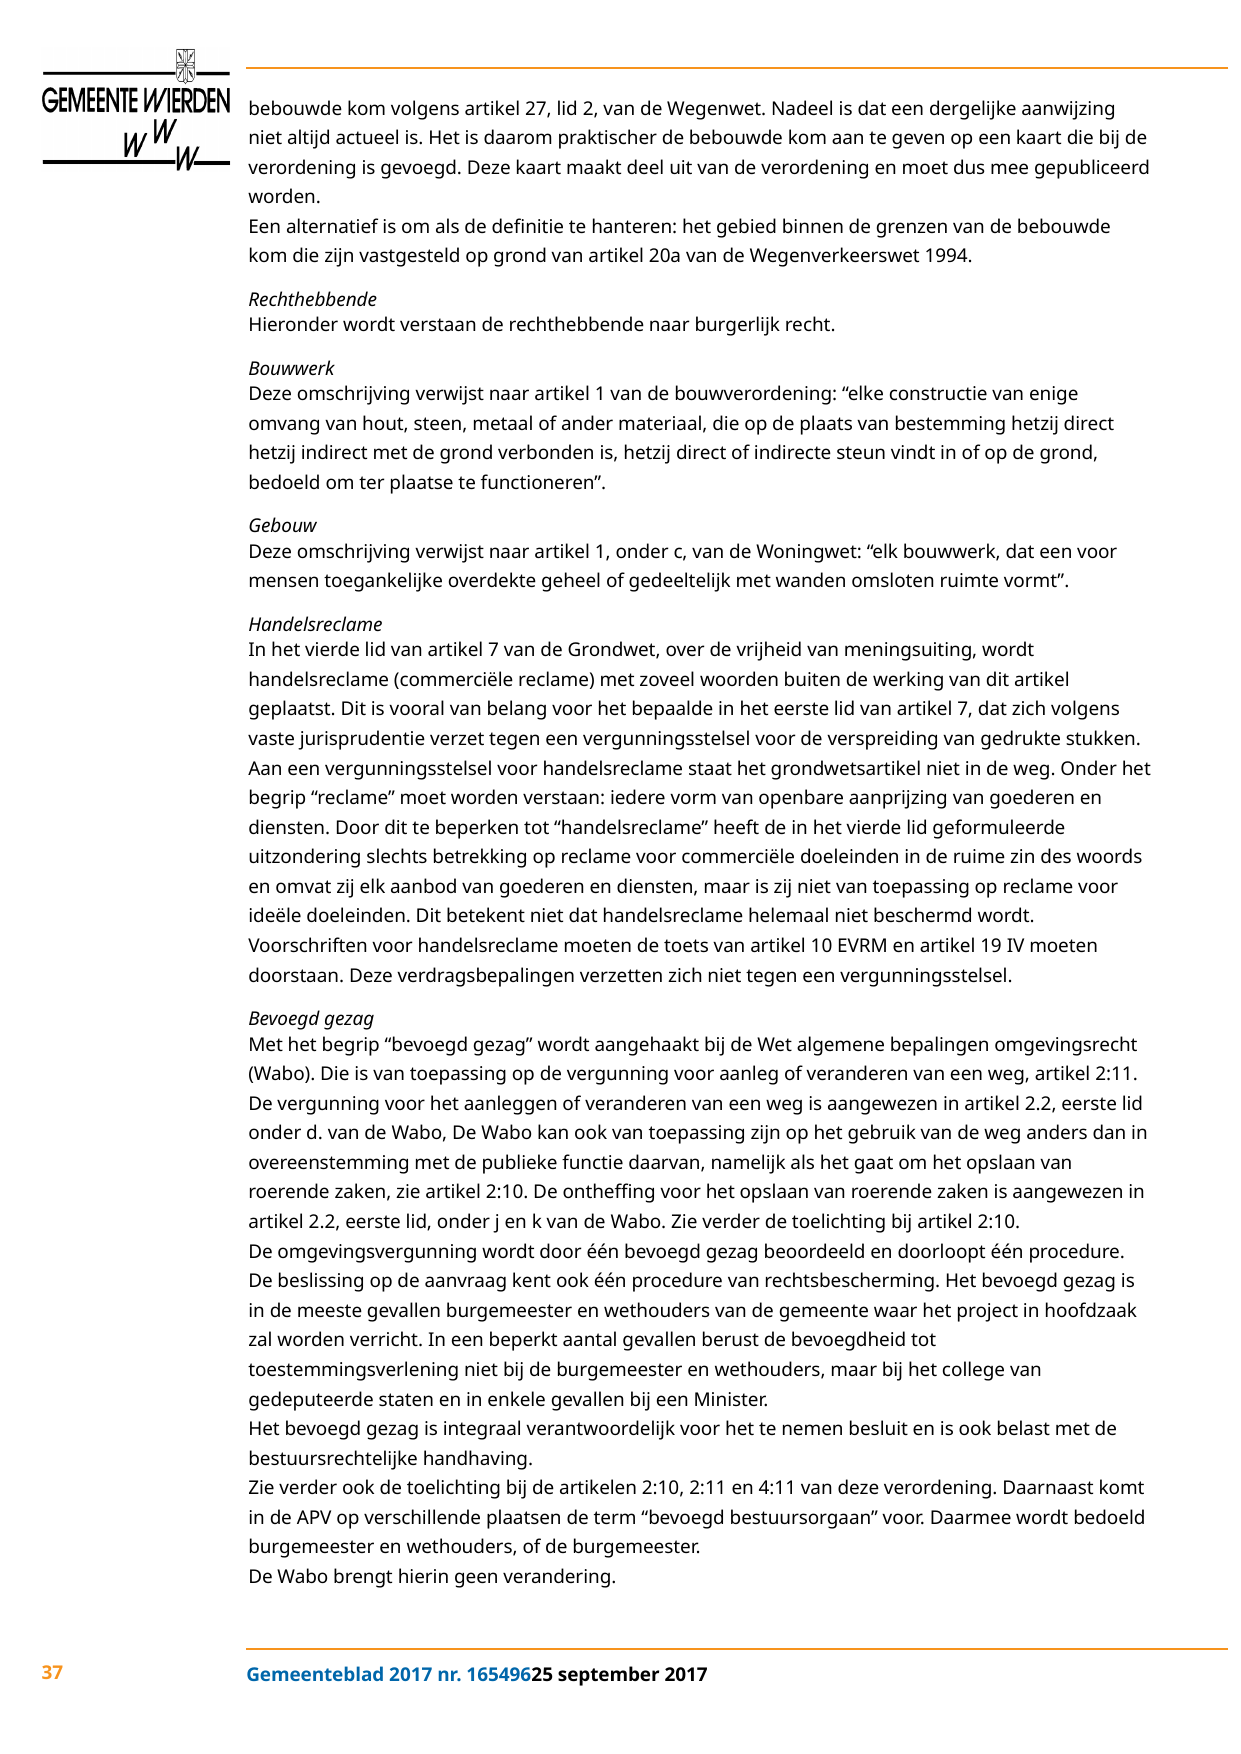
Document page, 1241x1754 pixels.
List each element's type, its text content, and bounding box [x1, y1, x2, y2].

text De omgevingsvergunning wordt door één bevoegd gezag beoordeeld en doorloopt één procedure. De beslissing op de aanvraag kent ook één procedure van rechtsbescherming. Het bevoegd gezag is in de meeste gevallen burgemeester en wethouders van de gemeente waar het project in hoofdzaak zal worden verricht. In een beperkt aantal gevallen berust de bevoegdheid tot toestemmingsverlening niet bij de burgemeester en wethouders, maar bij het college van gedeputeerde staten en in enkele gevallen bij een Minister. [248, 1238, 1152, 1411]
text De Wabo brengt hierin geen verandering. [248, 1563, 1152, 1589]
text Hieronder wordt verstaan de rechthebbende naar burgerlijk recht. [248, 312, 1152, 337]
text Deze omschrijving verwijst naar artikel 1 van de bouwverordening: “elke constructie van enige omvang van hout, steen, metaal of ander materiaal, die op de plaats van bestemming hetzij direct hetzij indirect met de grond verbonden is, hetzij direct of indirecte steun vindt in of op de grond, bedoeld om ter plaatse te functioneren”. [248, 380, 1152, 495]
text Met het begrip “bevoegd gezag” wordt aangehaakt bij de Wet algemene bepalingen omgevingsrecht (Wabo). Die is van toepassing op de vergunning voor aanleg of veranderen van een weg, artikel 2:11. De vergunning voor het aanleggen of veranderen van een weg is aangewezen in artikel 2.2, eerste lid onder d. van de Wabo, De Wabo kan ook van toepassing zijn op het gebruik van de weg anders dan in overeenstemming met de publieke functie daarvan, namelijk als het gaat om het opslaan van roerende zaken, zie artikel 2:10. De ontheffing voor het opslaan van roerende zaken is aangewezen in artikel 2.2, eerste lid, onder j en k van de Wabo. Zie verder de toelichting bij artikel 2:10. [248, 1031, 1152, 1234]
text Het bevoegd gezag is integraal verantwoordelijk voor het te nemen besluit en is ook belast met de bestuursrechtelijke handhaving. [248, 1415, 1152, 1471]
text Een alternatief is om als de definitie te hanteren: het gebied binnen de grenzen van de bebouwde kom die zijn vastgesteld op grond van artikel 20a van de Wegenverkeerswet 1994. [248, 213, 1152, 268]
text Deze omschrijving verwijst naar artikel 1, onder c, van de Woningwet: “elk bouwwerk, dat een voor mensen toegankelijke overdekte geheel of gedeeltelijk met wanden omsloten ruimte vormt”. [248, 538, 1152, 593]
picture [41, 47, 231, 172]
text Rechthebbende [248, 286, 1152, 312]
text Bevoegd gezag [248, 1005, 1152, 1031]
text Zie verder ook de toelichting bij de artikelen 2:10, 2:11 en 4:11 van deze verordening. Daarnaast komt in de APV op verschillende plaatsen de term “bevoegd bestuursorgaan” voor. Daarmee wordt bedoeld burgemeester en wethouders, of de burgemeester. [248, 1474, 1152, 1559]
text bebouwde kom volgens artikel 27, lid 2, van de Wegenwet. Nadeel is dat een dergelijke aanwijzing niet altijd actueel is. Het is daarom praktischer de bebouwde kom aan te geven op een kaart die bij de verordening is gevoegd. Deze kaart maakt deel uit van de verordening en moet dus mee gepubliceerd worden. [248, 95, 1152, 209]
text Gebouw [248, 512, 1152, 538]
text In het vierde lid van artikel 7 van de Grondwet, over de vrijheid van meningsuiting, wordt handelsreclame (commerciële reclame) met zoveel woorden buiten de werking van dit artikel geplaatst. Dit is vooral van belang voor het bepaalde in het eerste lid van artikel 7, dat zich volgens vaste jurisprudentie verzet tegen een vergunningsstelsel voor de verspreiding van gedrukte stukken. [248, 636, 1152, 751]
text Handelsreclame [248, 611, 1152, 636]
text Bouwwerk [248, 355, 1152, 380]
text Aan een vergunningsstelsel voor handelsreclame staat het grondwetsartikel niet in de weg. Onder het begrip “reclame” moet worden verstaan: iedere vorm van openbare aanprijzing van goederen en diensten. Door dit te beperken tot “handelsreclame” heeft de in het vierde lid geformuleerde uitzondering slechts betrekking op reclame voor commerciële doeleinden in de ruime zin des woords en omvat zij elk aanbod van goederen en diensten, maar is zij niet van toepassing op reclame voor ideële doeleinden. Dit betekent niet dat handelsreclame helemaal niet beschermd wordt. Voorschriften voor handelsreclame moeten de toets van artikel 10 EVRM en artikel 19 IV moeten doorstaan. Deze verdragsbepalingen verzetten zich niet tegen een vergunningsstelsel. [248, 755, 1152, 988]
